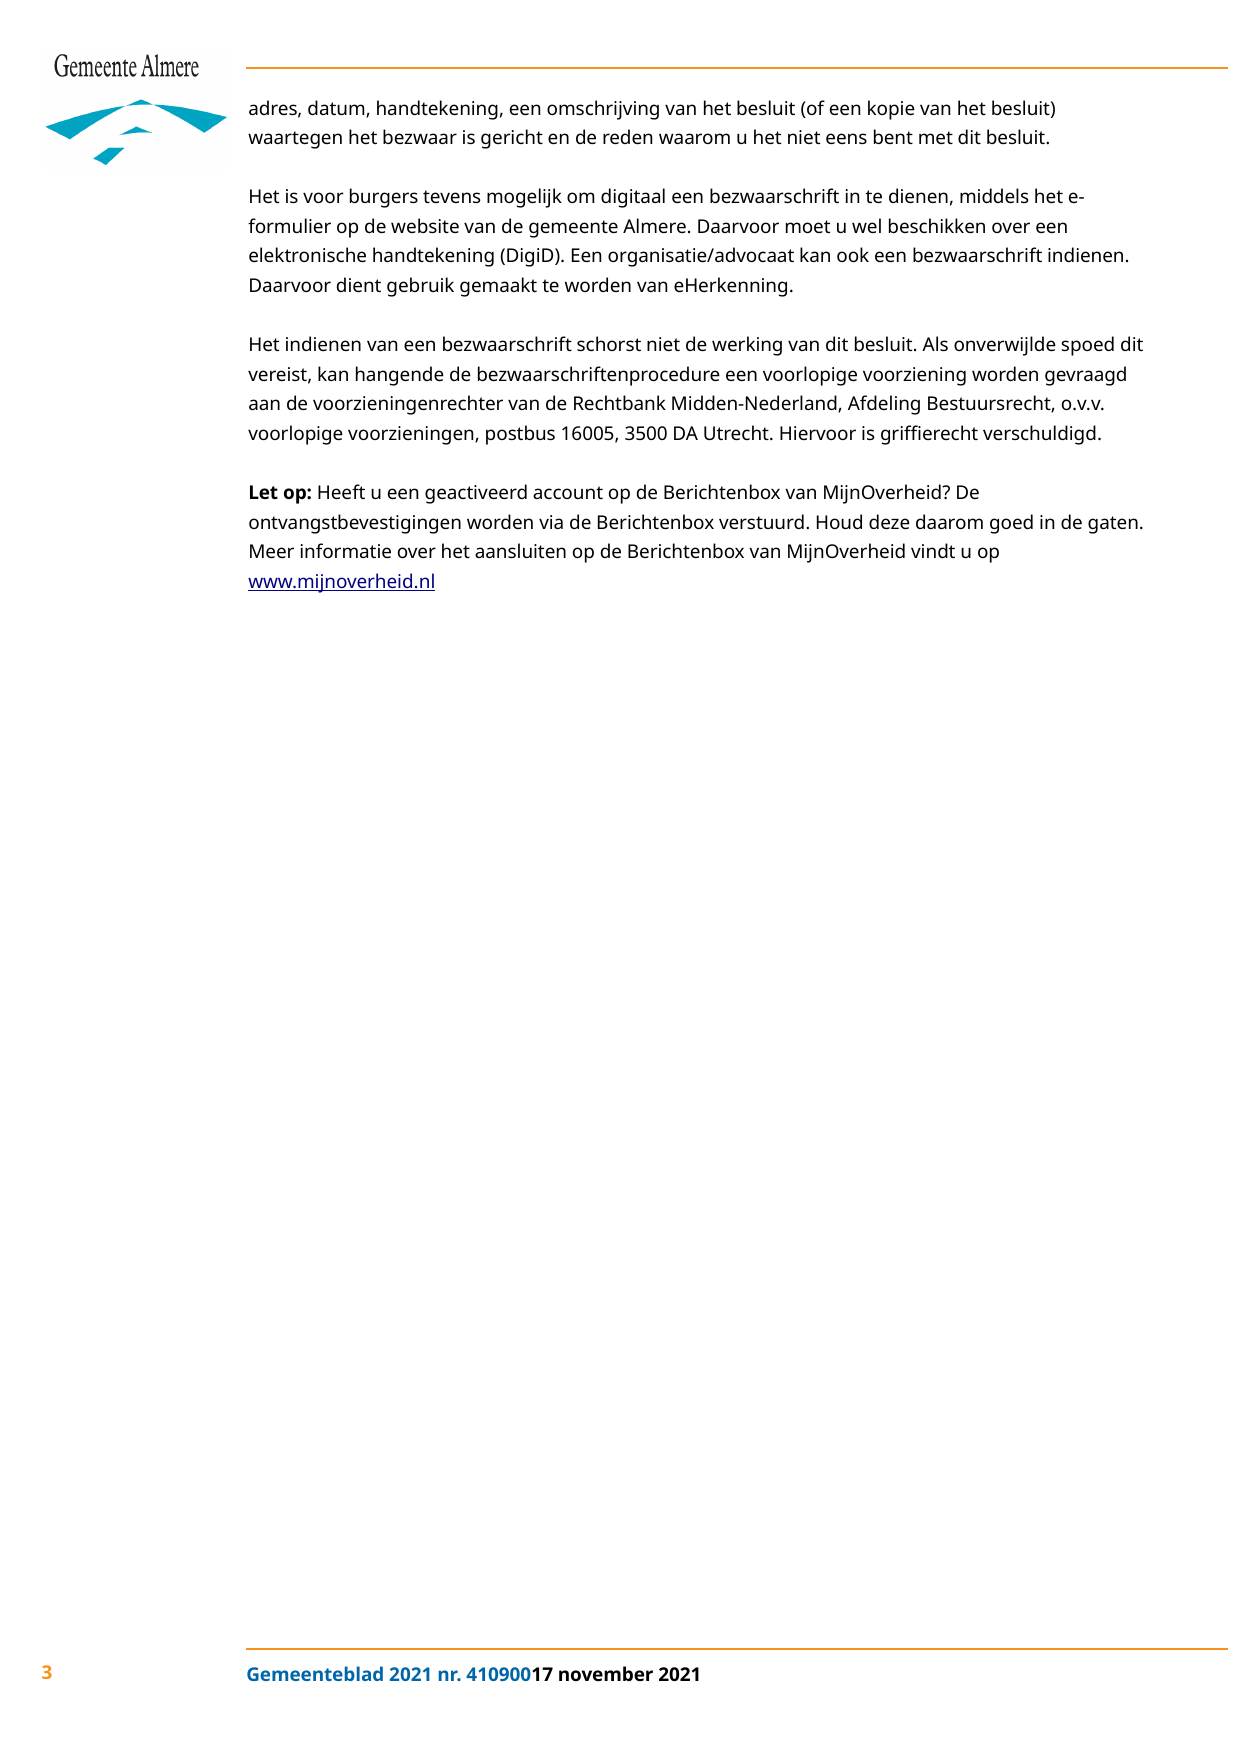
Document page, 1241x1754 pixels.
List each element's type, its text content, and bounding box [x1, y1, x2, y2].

text Let op: Heeft u een geactiveerd account op de Berichtenbox van MijnOverheid? De ontvangstbevestigingen worden via de Berichtenbox verstuurd. Houd deze daarom goed in de gaten. Meer informatie over het aansluiten op de Berichtenbox van MijnOverheid vindt u op www.mijnoverheid.nl [248, 479, 1152, 594]
picture [41, 47, 231, 172]
text Het indienen van een bezwaarschrift schorst niet de werking van dit besluit. Als onverwijlde spoed dit vereist, kan hangende de bezwaarschriftenprocedure een voorlopige voorziening worden gevraagd aan de voorzieningenrechter van de Rechtbank Midden-Nederland, Afdeling Bestuursrecht, o.v.v. voorlopige voorzieningen, postbus 16005, 3500 DA Utrecht. Hiervoor is griffierecht verschuldigd. [248, 331, 1152, 446]
text Het is voor burgers tevens mogelijk om digitaal een bezwaarschrift in te dienen, middels het e-formulier op de website van de gemeente Almere. Daarvoor moet u wel beschikken over een elektronische handtekening (DigiD). Een organisatie/advocaat kan ook een bezwaarschrift indienen. Daarvoor dient gebruik gemaakt te worden van eHerkenning. [248, 183, 1152, 298]
text adres, datum, handtekening, een omschrijving van het besluit (of een kopie van het besluit) waartegen het bezwaar is gericht en de reden waarom u het niet eens bent met dit besluit. [248, 95, 1152, 150]
